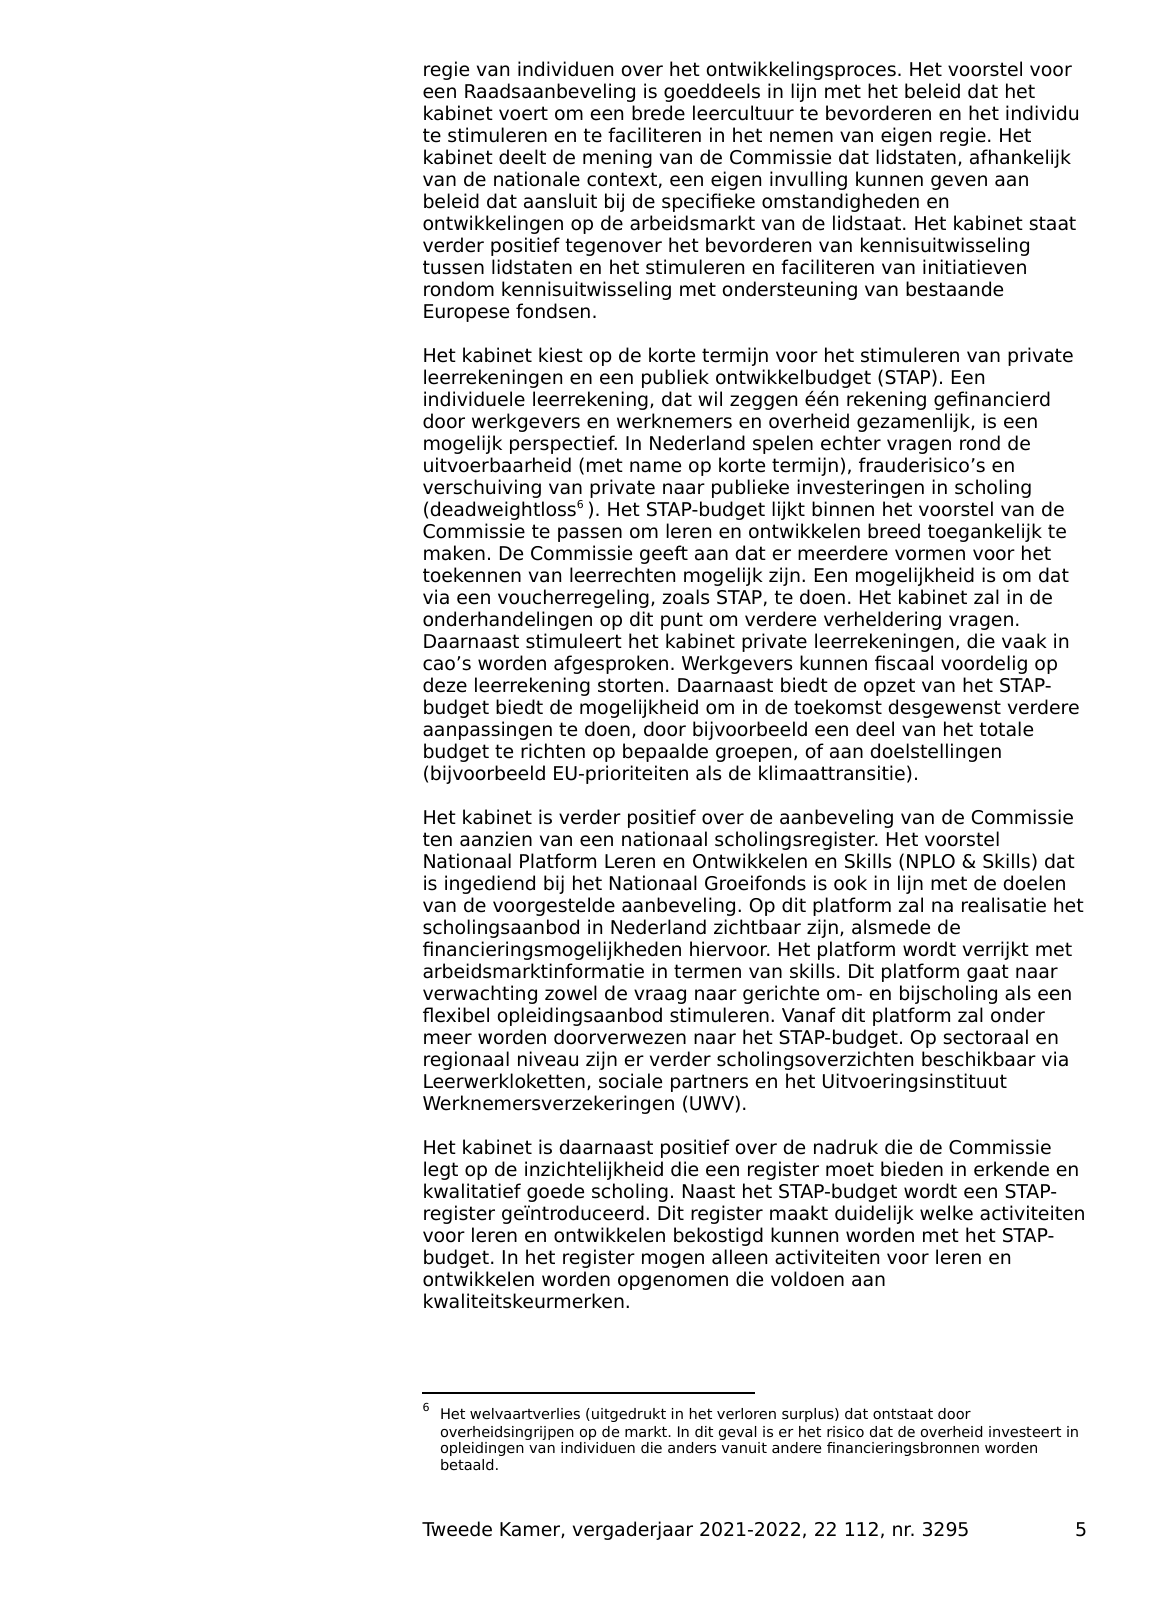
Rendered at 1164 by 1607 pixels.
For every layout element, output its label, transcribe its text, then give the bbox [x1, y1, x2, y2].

text regie van individuen over het ontwikkelingsproces. Het voorstel voor een Raadsaanbeveling is goeddeels in lijn met het beleid dat het kabinet voert om een brede leercultuur te bevorderen en het individu te stimuleren en te faciliteren in het nemen van eigen regie. Het kabinet deelt de mening van de Commissie dat lidstaten, afhankelijk van de nationale context, een eigen invulling kunnen geven aan beleid dat aansluit bij de specifieke omstandigheden en ontwikkelingen op de arbeidsmarkt van de lidstaat. Het kabinet staat verder positief tegenover het bevorderen van kennisuitwisseling tussen lidstaten en het stimuleren en faciliteren van initiatieven rondom kennisuitwisseling met ondersteuning van bestaande Europese fondsen. [422, 59, 1087, 323]
text Het welvaartverlies (uitgedrukt in het verloren surplus) dat ontstaat door overheidsingrijpen op de markt. In dit geval is er het risico dat de overheid investeert in opleidingen van individuen die anders vanuit andere financieringsbronnen worden betaald. [422, 1402, 1087, 1474]
text Het kabinet is daarnaast positief over de nadruk die de Commissie legt op de inzichtelijkheid die een register moet bieden in erkende en kwalitatief goede scholing. Naast het STAP-budget wordt een STAP-register geïntroduceerd. Dit register maakt duidelijk welke activiteiten voor leren en ontwikkelen bekostigd kunnen worden met het STAP-budget. In het register mogen alleen activiteiten voor leren en ontwikkelen worden opgenomen die voldoen aan kwaliteitskeurmerken. [422, 1137, 1087, 1312]
text Het kabinet is verder positief over de aanbeveling van de Commissie ten aanzien van een nationaal scholingsregister. Het voorstel Nationaal Platform Leren en Ontwikkelen en Skills (NPLO & Skills) dat is ingediend bij het Nationaal Groeifonds is ook in lijn met de doelen van de voorgestelde aanbeveling. Op dit platform zal na realisatie het scholingsaanbod in Nederland zichtbaar zijn, alsmede de financieringsmogelijkheden hiervoor. Het platform wordt verrijkt met arbeidsmarktinformatie in termen van skills. Dit platform gaat naar verwachting zowel de vraag naar gerichte om- en bijscholing als een flexibel opleidingsaanbod stimuleren. Vanaf dit platform zal onder meer worden doorverwezen naar het STAP-budget. Op sectoraal en regionaal niveau zijn er verder scholingsoverzichten beschikbaar via Leerwerkloketten, sociale partners en het Uitvoeringsinstituut Werknemersverzekeringen (UWV). [422, 807, 1087, 1114]
text Het kabinet kiest op de korte termijn voor het stimuleren van private leerrekeningen en een publiek ontwikkelbudget (STAP). Een individuele leerrekening, dat wil zeggen één rekening gefinancierd door werkgevers en werknemers en overheid gezamenlijk, is een mogelijk perspectief. In Nederland spelen echter vragen rond de uitvoerbaarheid (met name op korte termijn), frauderisico’s en verschuiving van private naar publieke investeringen in scholing (deadweightloss). Het STAP-budget lijkt binnen het voorstel van de Commissie te passen om leren en ontwikkelen breed toegankelijk te maken. De Commissie geeft aan dat er meerdere vormen voor het toekennen van leerrechten mogelijk zijn. Een mogelijkheid is om dat via een voucherregeling, zoals STAP, te doen. Het kabinet zal in de onderhandelingen op dit punt om verdere verheldering vragen. Daarnaast stimuleert het kabinet private leerrekeningen, die vaak in cao’s worden afgesproken. Werkgevers kunnen fiscaal voordelig op deze leerrekening storten. Daarnaast biedt de opzet van het STAP-budget biedt de mogelijkheid om in de toekomst desgewenst verdere aanpassingen te doen, door bijvoorbeeld een deel van het totale budget te richten op bepaalde groepen, of aan doelstellingen (bijvoorbeeld EU-prioriteiten als de klimaattransitie). [422, 345, 1087, 784]
